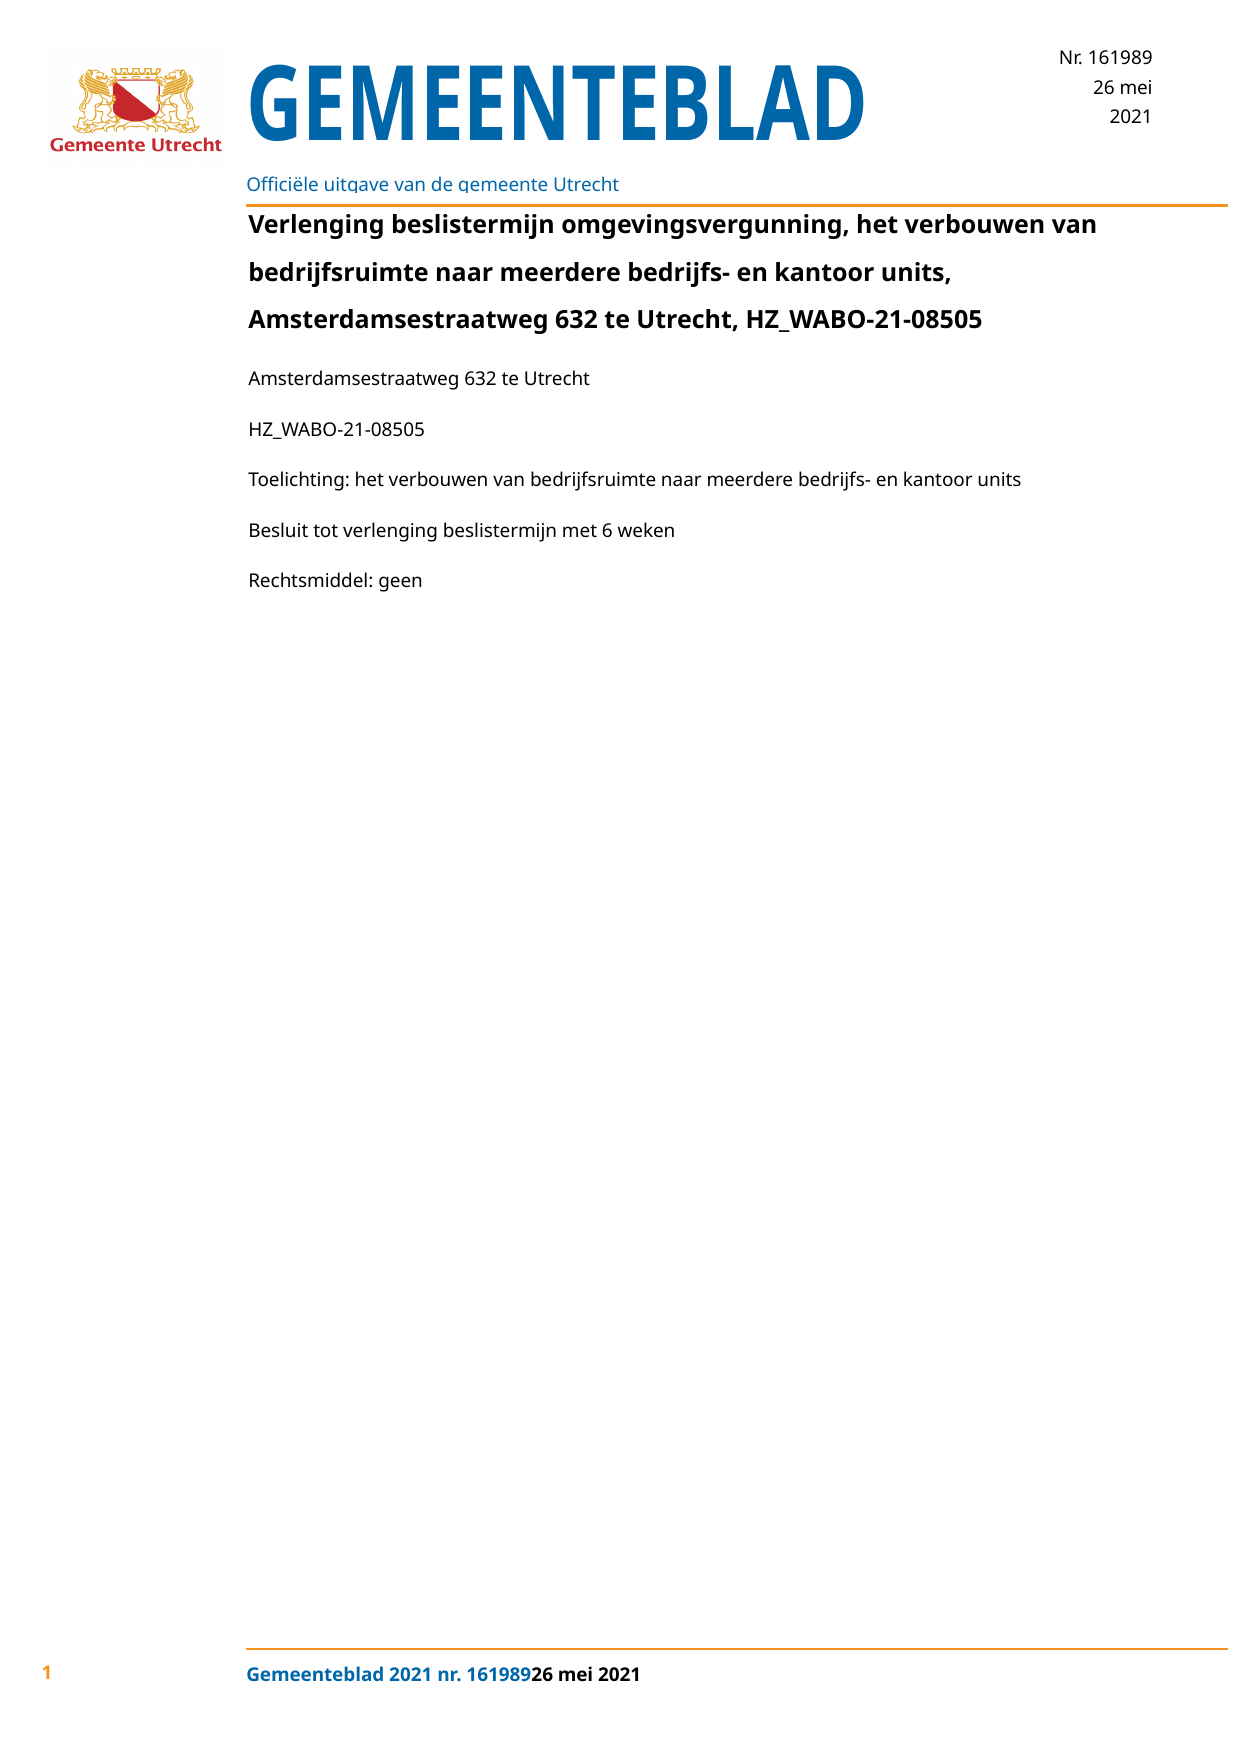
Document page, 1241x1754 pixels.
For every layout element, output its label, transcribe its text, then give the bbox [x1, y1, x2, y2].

text Toelichting: het verbouwen van bedrijfsruimte naar meerdere bedrijfs- en kantoor units [248, 466, 1152, 492]
picture [41, 47, 231, 172]
text Besluit tot verlenging beslistermijn met 6 weken [248, 517, 1152, 542]
text Rechtsmiddel: geen [248, 567, 1152, 593]
text Amsterdamsestraatweg 632 te Utrecht [248, 366, 1152, 391]
text HZ_WABO-21-08505 [248, 416, 1152, 442]
text Verlenging beslistermijn omgevingsvergunning, het verbouwen van bedrijfsruimte naar meerdere bedrijfs- en kantoor units, Amsterdamsestraatweg 632 te Utrecht, HZ_WABO-21-08505 [248, 207, 1152, 336]
